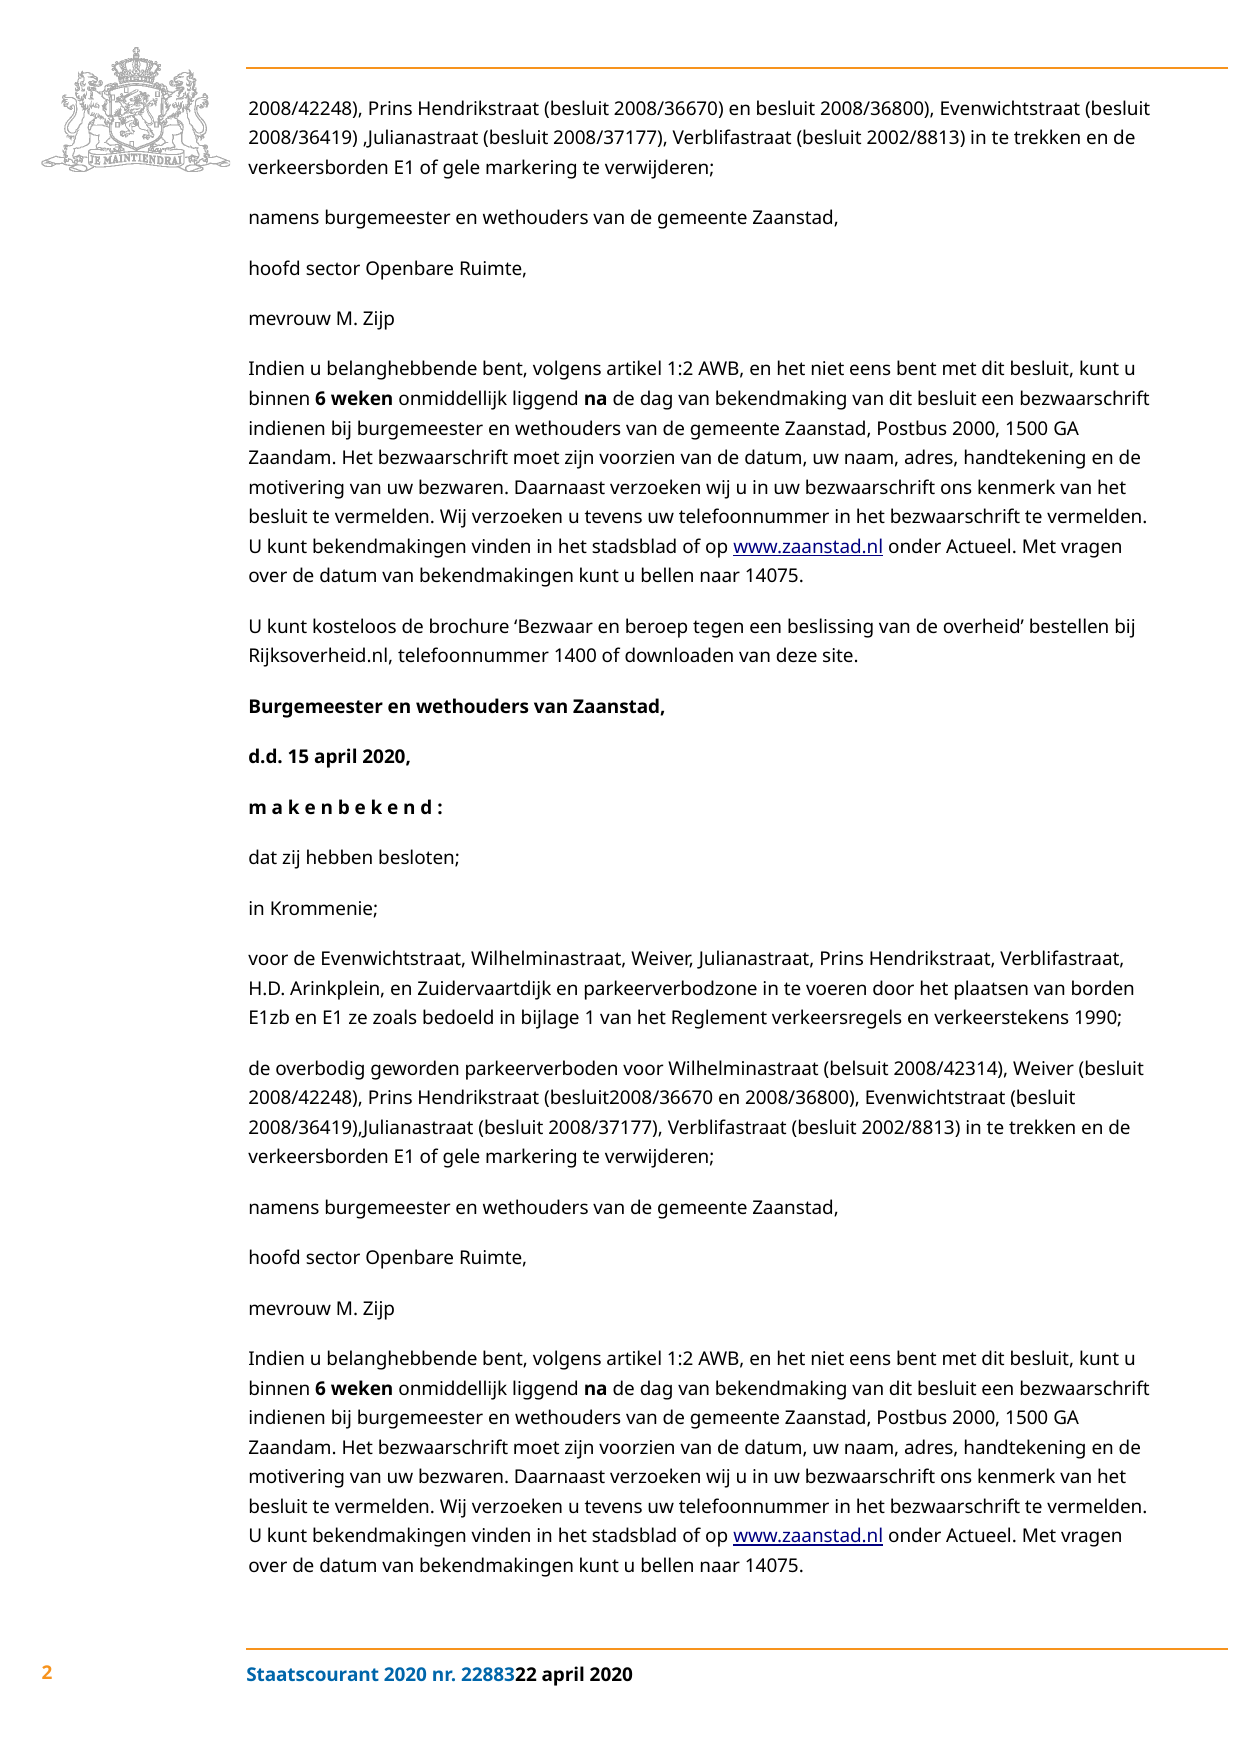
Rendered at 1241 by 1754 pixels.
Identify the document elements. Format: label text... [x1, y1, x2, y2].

text mevrouw M. Zijp [248, 1295, 1152, 1321]
text namens burgemeester en wethouders van de gemeente Zaanstad, [248, 204, 1152, 230]
picture [41, 47, 231, 172]
text in Krommenie; [248, 895, 1152, 921]
text Burgemeester en wethouders van Zaanstad, [248, 693, 1152, 719]
text m a k e n b e k e n d : [248, 794, 1152, 820]
text voor de Evenwichtstraat, Wilhelminastraat, Weiver, Julianastraat, Prins Hendrikstraat, Verblifastraat, H.D. Arinkplein, en Zuidervaartdijk en parkeerverbodzone in te voeren door het plaatsen van borden E1zb en E1 ze zoals bedoeld in bijlage 1 van het Reglement verkeersregels en verkeerstekens 1990; [248, 945, 1152, 1030]
text namens burgemeester en wethouders van de gemeente Zaanstad, [248, 1194, 1152, 1220]
text hoofd sector Openbare Ruimte, [248, 1244, 1152, 1270]
text mevrouw M. Zijp [248, 305, 1152, 331]
text 2008/42248), Prins Hendrikstraat (besluit 2008/36670) en besluit 2008/36800), Evenwichtstraat (besluit 2008/36419) ,Julianastraat (besluit 2008/37177), Verblifastraat (besluit 2002/8813) in te trekken en de verkeersborden E1 of gele markering te verwijderen; [248, 95, 1152, 180]
text d.d. 15 april 2020, [248, 743, 1152, 769]
text de overbodig geworden parkeerverboden voor Wilhelminastraat (belsuit 2008/42314), Weiver (besluit 2008/42248), Prins Hendrikstraat (besluit2008/36670 en 2008/36800), Evenwichtstraat (besluit 2008/36419),Julianastraat (besluit 2008/37177), Verblifastraat (besluit 2002/8813) in te trekken en de verkeersborden E1 of gele markering te verwijderen; [248, 1055, 1152, 1169]
text dat zij hebben besloten; [248, 844, 1152, 870]
text Indien u belanghebbende bent, volgens artikel 1:2 AWB, en het niet eens bent met dit besluit, kunt u binnen 6 weken onmiddellijk liggend na de dag van bekendmaking van dit besluit een bezwaarschrift indienen bij burgemeester en wethouders van de gemeente Zaanstad, Postbus 2000, 1500 GA Zaandam. Het bezwaarschrift moet zijn voorzien van de datum, uw naam, adres, handtekening en de motivering van uw bezwaren. Daarnaast verzoeken wij u in uw bezwaarschrift ons kenmerk van het besluit te vermelden. Wij verzoeken u tevens uw telefoonnummer in het bezwaarschrift te vermelden. U kunt bekendmakingen vinden in het stadsblad of op www.zaanstad.nl onder Actueel. Met vragen over de datum van bekendmakingen kunt u bellen naar 14075. [248, 1345, 1152, 1578]
text Indien u belanghebbende bent, volgens artikel 1:2 AWB, en het niet eens bent met dit besluit, kunt u binnen 6 weken onmiddellijk liggend na de dag van bekendmaking van dit besluit een bezwaarschrift indienen bij burgemeester en wethouders van de gemeente Zaanstad, Postbus 2000, 1500 GA Zaandam. Het bezwaarschrift moet zijn voorzien van de datum, uw naam, adres, handtekening en de motivering van uw bezwaren. Daarnaast verzoeken wij u in uw bezwaarschrift ons kenmerk van het besluit te vermelden. Wij verzoeken u tevens uw telefoonnummer in het bezwaarschrift te vermelden. U kunt bekendmakingen vinden in het stadsblad of op www.zaanstad.nl onder Actueel. Met vragen over de datum van bekendmakingen kunt u bellen naar 14075. [248, 356, 1152, 588]
text U kunt kosteloos de brochure ‘Bezwaar en beroep tegen een beslissing van de overheid’ bestellen bij Rijksoverheid.nl, telefoonnummer 1400 of downloaden van deze site. [248, 613, 1152, 668]
text hoofd sector Openbare Ruimte, [248, 255, 1152, 281]
